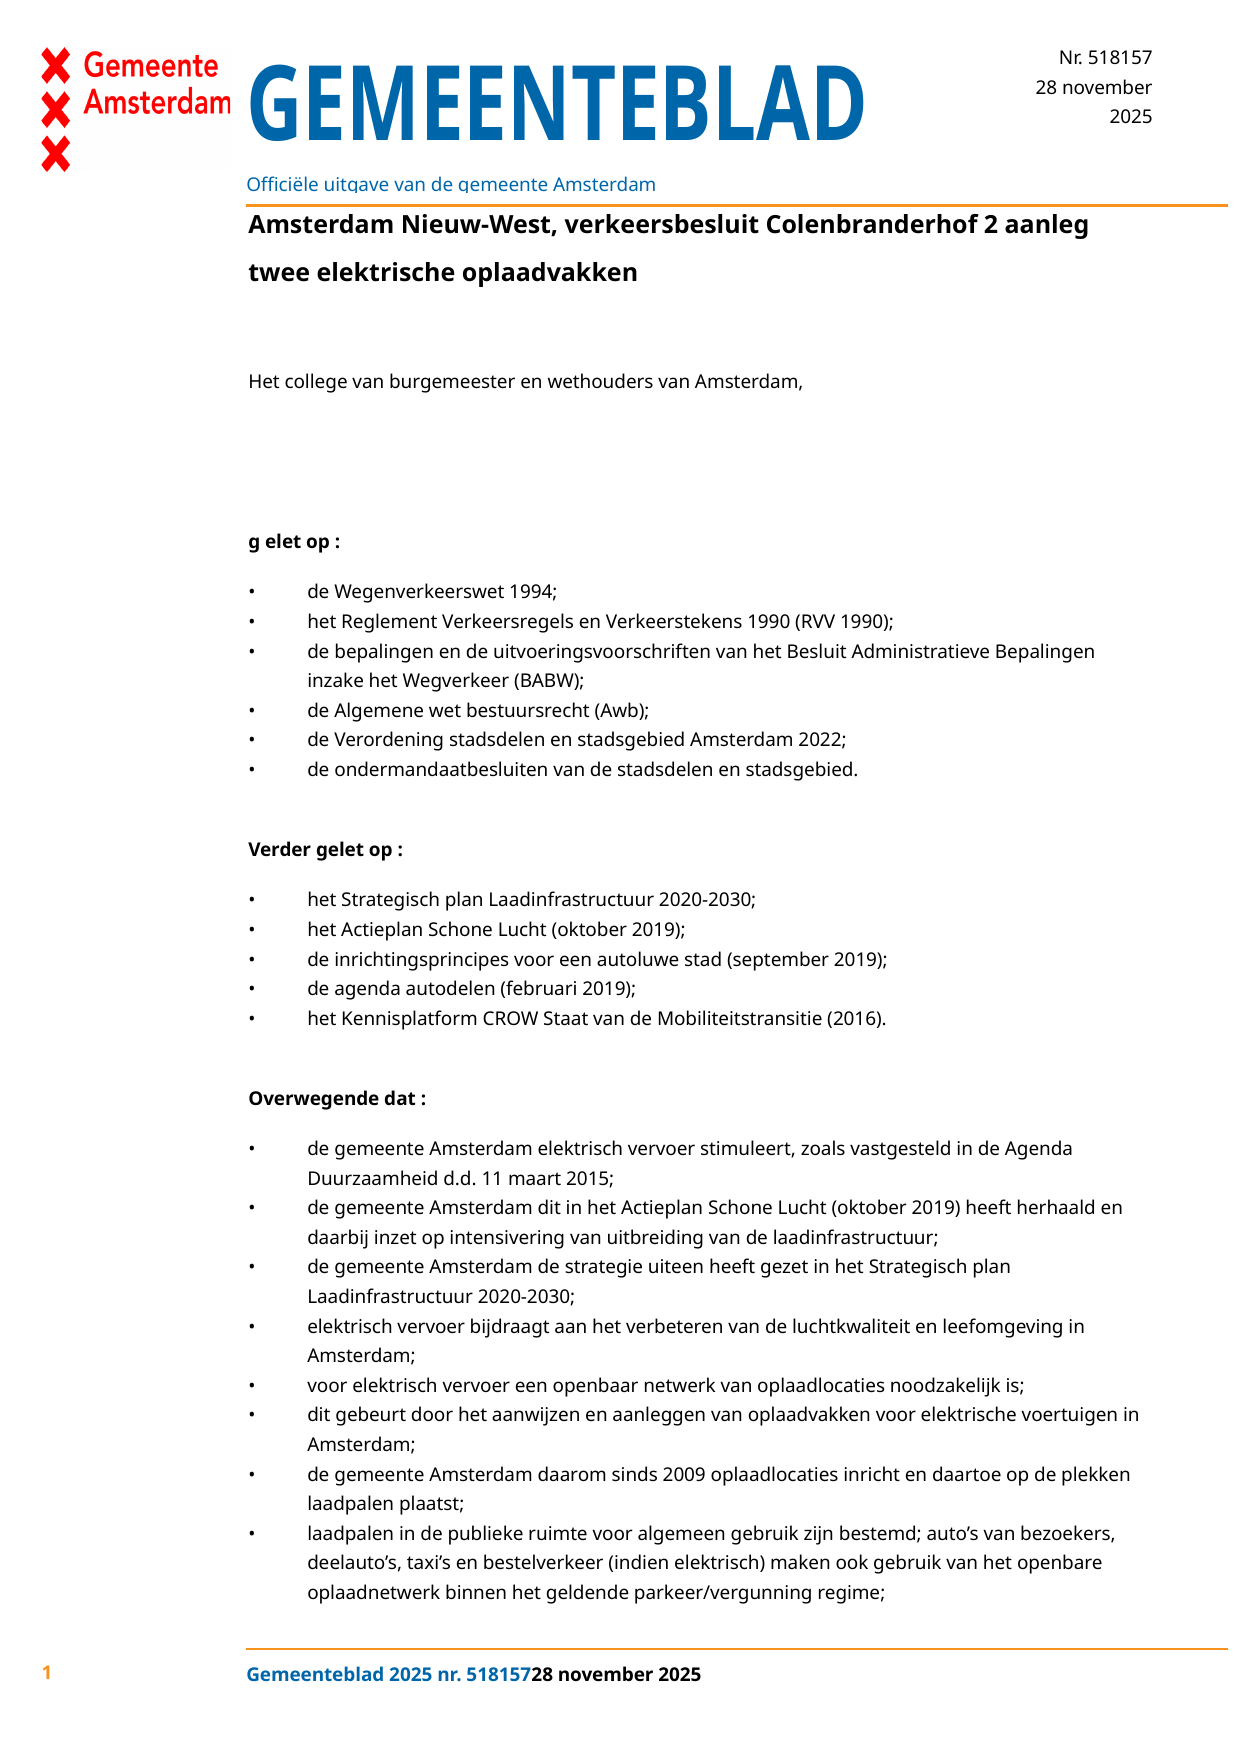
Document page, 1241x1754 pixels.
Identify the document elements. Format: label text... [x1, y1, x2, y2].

list voor elektrisch vervoer een openbaar netwerk van oplaadlocaties noodzakelijk is; [248, 1372, 1152, 1398]
list de ondermandaatbesluiten van de stadsdelen en stadsgebied. [248, 756, 1152, 782]
list de agenda autodelen (februari 2019); [248, 975, 1152, 1001]
list de gemeente Amsterdam daarom sinds 2009 oplaadlocaties inricht en daartoe op de plekken laadpalen plaatst; [248, 1461, 1152, 1516]
list het Reglement Verkeersregels en Verkeerstekens 1990 (RVV 1990); [248, 608, 1152, 634]
list elektrisch vervoer bijdraagt aan het verbeteren van de luchtkwaliteit en leefomgeving in Amsterdam; [248, 1313, 1152, 1368]
list de gemeente Amsterdam dit in het Actieplan Schone Lucht (oktober 2019) heeft herhaald en daarbij inzet op intensivering van uitbreiding van de laadinfrastructuur; [248, 1194, 1152, 1250]
text Overwegende dat : [248, 1085, 1152, 1111]
list de Wegenverkeerswet 1994; [248, 579, 1152, 604]
text g elet op : [248, 528, 1152, 554]
list de gemeente Amsterdam de strategie uiteen heeft gezet in het Strategisch plan Laadinfrastructuur 2020-2030; [248, 1254, 1152, 1309]
list het Kennisplatform CROW Staat van de Mobiliteitstransitie (2016). [248, 1005, 1152, 1031]
list laadpalen in de publieke ruimte voor algemeen gebruik zijn bestemd; auto’s van bezoekers, deelauto’s, taxi’s en bestelverkeer (indien elektrisch) maken ook gebruik van het openbare oplaadnetwerk binnen het geldende parkeer/vergunning regime; [248, 1520, 1152, 1605]
list dit gebeurt door het aanwijzen en aanleggen van oplaadvakken voor elektrische voertuigen in Amsterdam; [248, 1402, 1152, 1457]
list de bepalingen en de uitvoeringsvoorschriften van het Besluit Administratieve Bepalingen inzake het Wegverkeer (BABW); [248, 638, 1152, 693]
text Het college van burgemeester en wethouders van Amsterdam, [248, 368, 1152, 394]
list het Strategisch plan Laadinfrastructuur 2020-2030; [248, 887, 1152, 912]
list de Algemene wet bestuursrecht (Awb); [248, 697, 1152, 723]
text Verder gelet op : [248, 836, 1152, 862]
list de gemeente Amsterdam elektrisch vervoer stimuleert, zoals vastgesteld in de Agenda Duurzaamheid d.d. 11 maart 2015; [248, 1135, 1152, 1191]
list de inrichtingsprincipes voor een autoluwe stad (september 2019); [248, 946, 1152, 971]
list de Verordening stadsdelen en stadsgebied Amsterdam 2022; [248, 727, 1152, 752]
text Amsterdam Nieuw-West, verkeersbesluit Colenbranderhof 2 aanleg twee elektrische oplaadvakken [248, 207, 1152, 288]
picture [41, 47, 231, 172]
list het Actieplan Schone Lucht (oktober 2019); [248, 916, 1152, 942]
